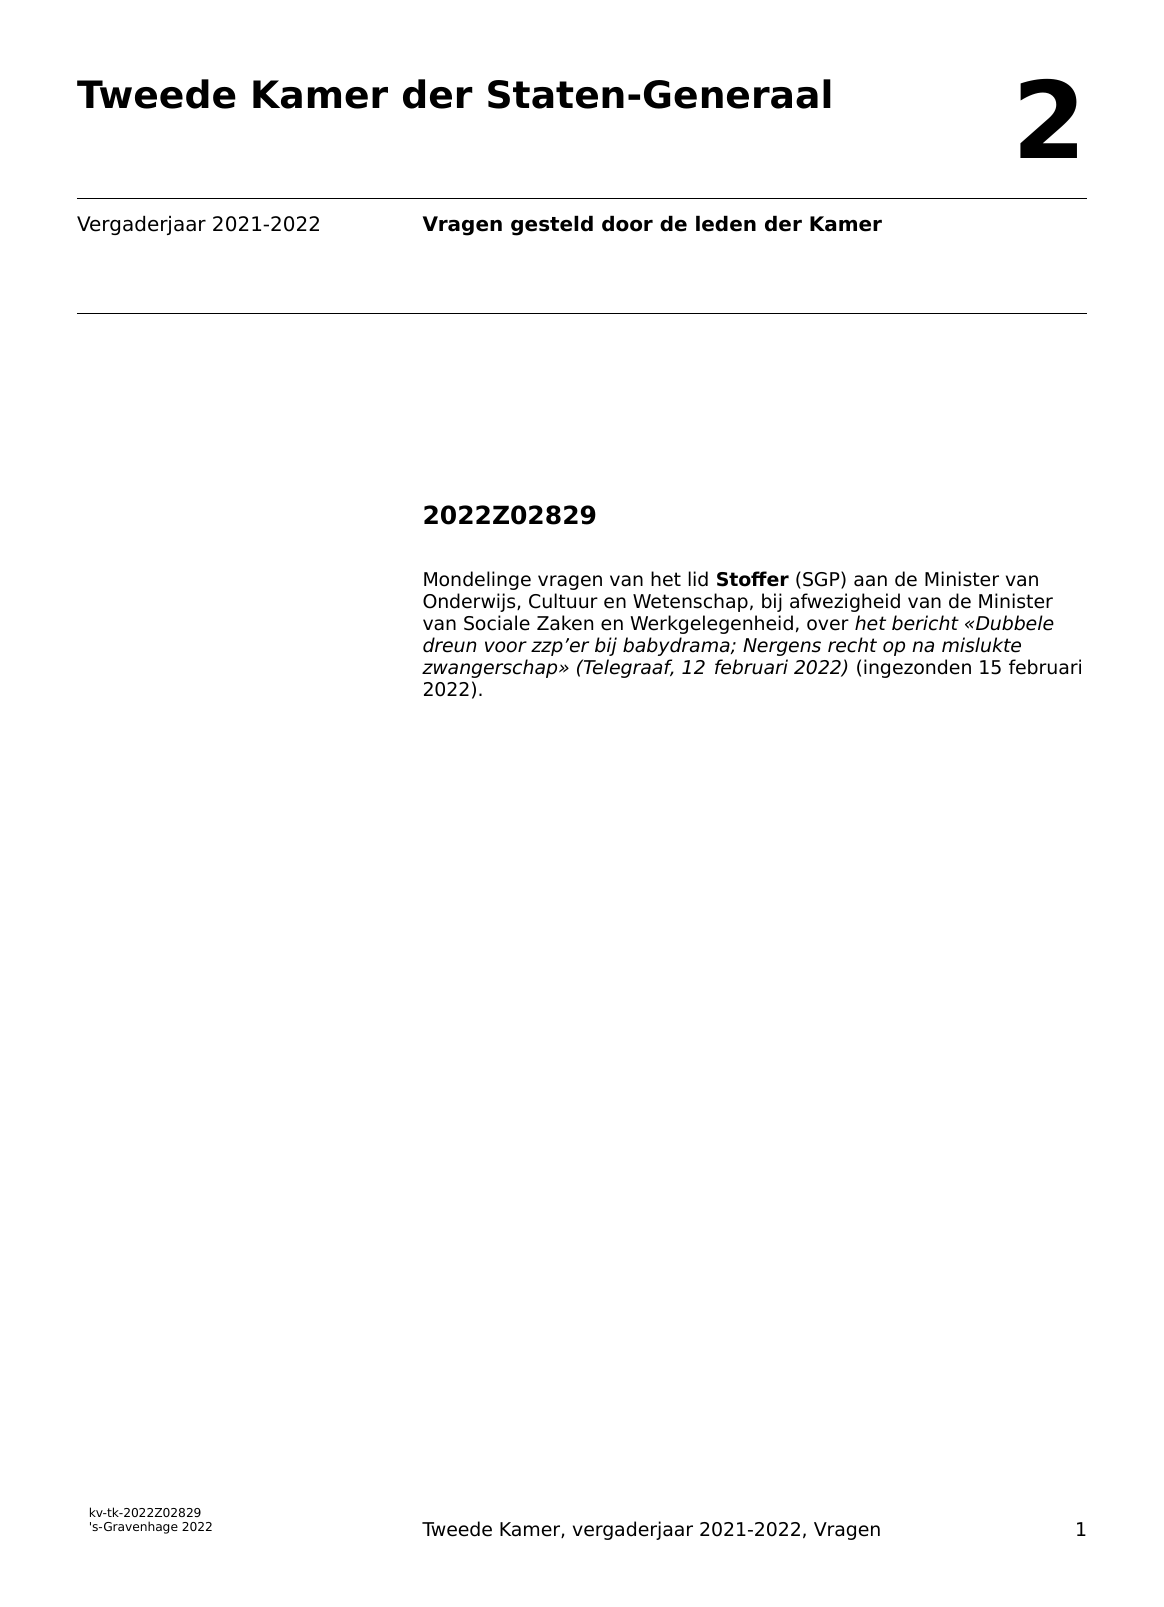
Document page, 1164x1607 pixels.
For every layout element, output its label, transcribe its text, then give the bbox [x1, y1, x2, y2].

table_header Tweede Kamer der Staten-Generaal [77, 59, 886, 198]
text kv-tk-2022Z02829 [88, 1506, 323, 1520]
text 's-Gravenhage 2022 [88, 1520, 323, 1534]
text 2022Z02829 [422, 501, 1087, 531]
table_cell Vergaderjaar 2021-2022 [77, 199, 422, 313]
text Mondelinge vragen van het lid Stoffer (SGP) aan de Minister van Onderwijs, Cultuur en Wetenschap, bij afwezigheid van de Minister van Sociale Zaken en Werkgelegenheid, over het bericht «Dubbele dreun voor zzp’er bij babydrama; Nergens recht op na mislukte zwangerschap» (Telegraaf, 12 februari 2022) (ingezonden 15 februari 2022). [422, 569, 1087, 701]
table_cell Vragen gesteld door de leden der Kamer [422, 199, 1087, 313]
table_header 2 [886, 59, 1087, 198]
